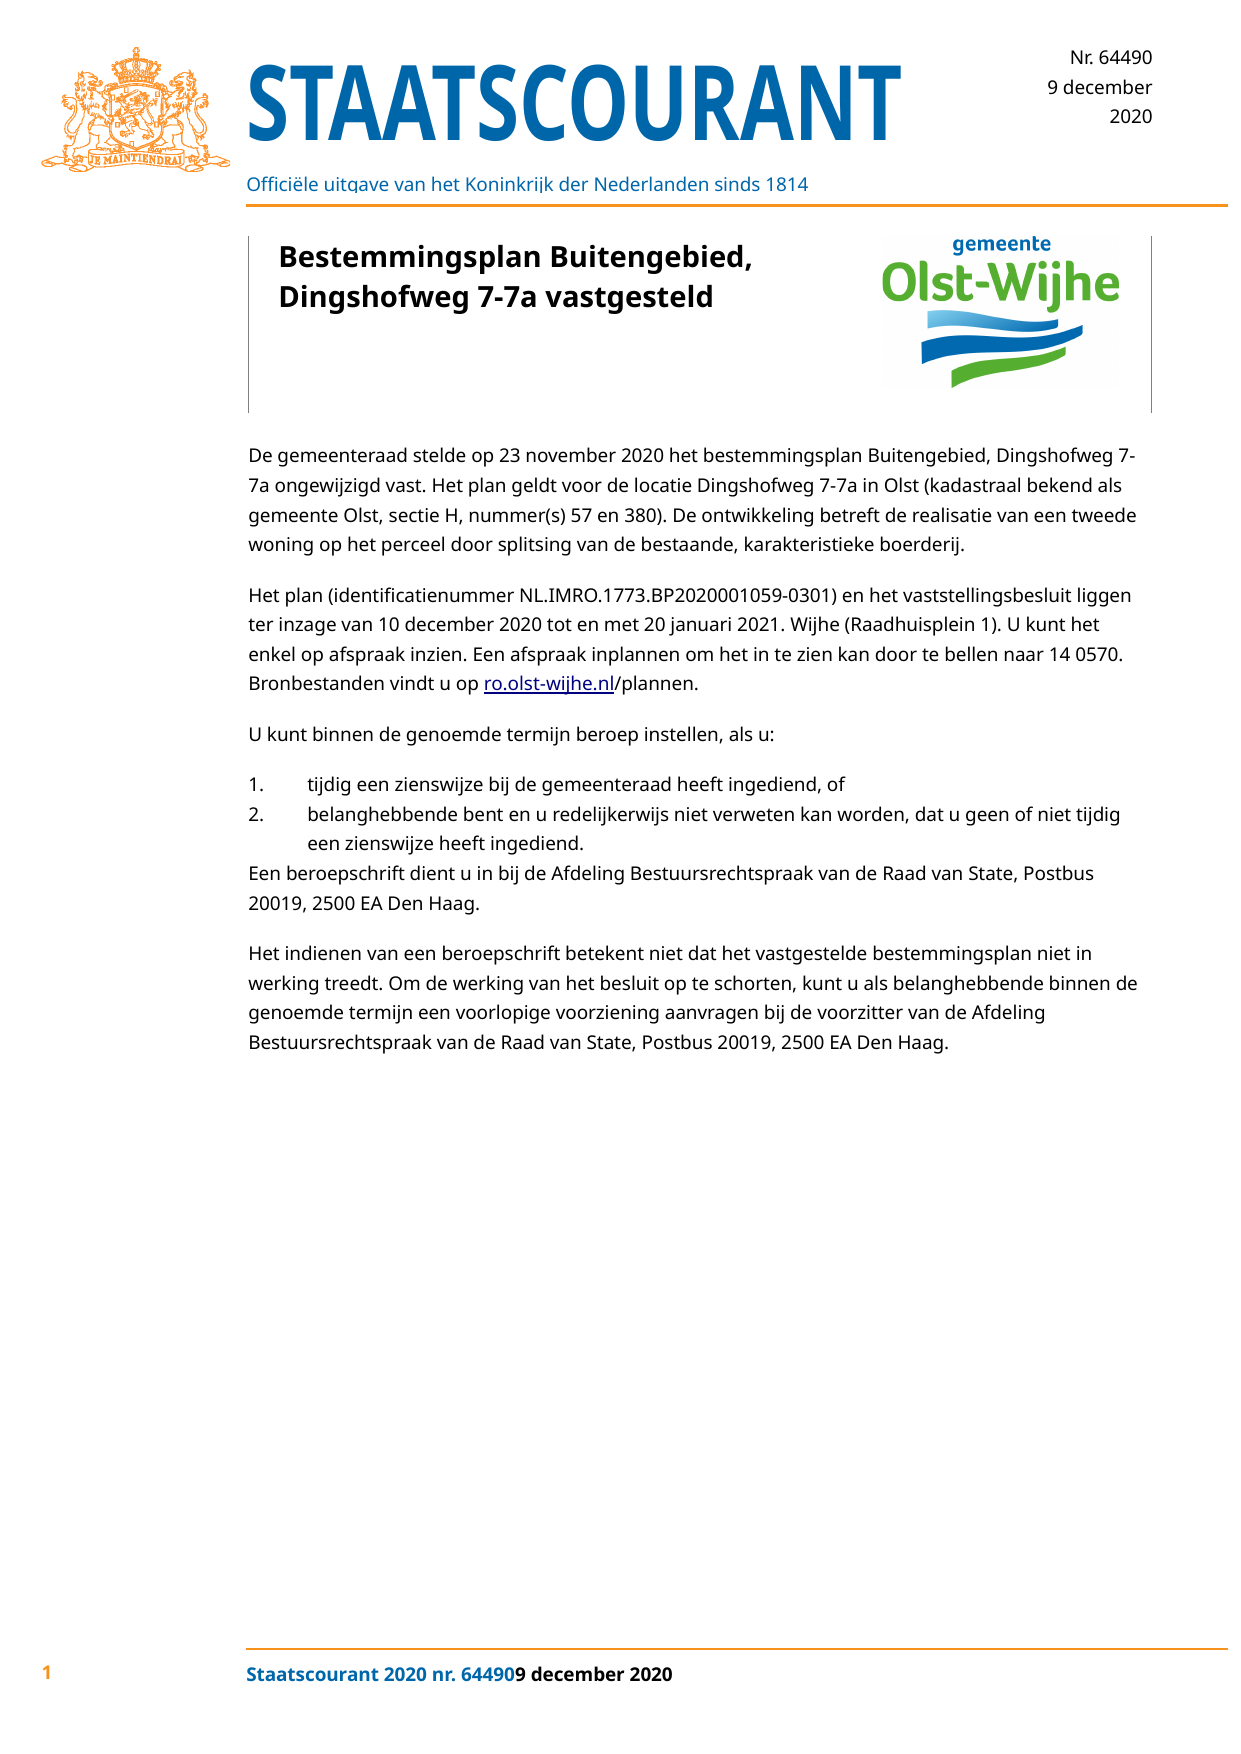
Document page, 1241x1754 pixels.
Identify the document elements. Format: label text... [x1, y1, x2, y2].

table_header [850, 236, 882, 387]
table_header Bestemmingsplan Buitengebied, Dingshofweg 7-7a vastgesteld [249, 236, 850, 413]
text De gemeenteraad stelde op 23 november 2020 het bestemmingsplan Buitengebied, Dingshofweg 7-7a ongewijzigd vast. Het plan geldt voor de locatie Dingshofweg 7-7a in Olst (kadastraal bekend als gemeente Olst, sectie H, nummer(s) 57 en 380). De ontwikkeling betreft de realisatie van een tweede woning op het perceel door splitsing van de bestaande, karakteristieke boerderij. [248, 443, 1152, 557]
text Het plan (identificatienummer NL.IMRO.1773.BP2020001059-0301) en het vaststellingsbesluit liggen ter inzage van 10 december 2020 tot en met 20 januari 2021. Wijhe (Raadhuisplein 1). U kunt het enkel op afspraak inzien. Een afspraak inplannen om het in te zien kan door te bellen naar 14 0570. Bronbestanden vindt u op ro.olst-wijhe.nl/plannen. [248, 582, 1152, 696]
table_header [850, 388, 1151, 413]
text Een beroepschrift dient u in bij de Afdeling Bestuursrechtspraak van de Raad van State, Postbus 20019, 2500 EA Den Haag. [248, 860, 1152, 915]
table_header [1119, 236, 1151, 387]
picture [882, 236, 1119, 388]
text Het indienen van een beroepschrift betekent niet dat het vastgestelde bestemmingsplan niet in werking treedt. Om de werking van het besluit op te schorten, kunt u als belanghebbende binnen de genoemde termijn een voorlopige voorziening aanvragen bij de voorzitter van de Afdeling Bestuursrechtspraak van de Raad van State, Postbus 20019, 2500 EA Den Haag. [248, 940, 1152, 1054]
list belanghebbende bent en u redelijkerwijs niet verweten kan worden, dat u geen of niet tijdig een zienswijze heeft ingediend. [248, 801, 1152, 856]
text U kunt binnen de genoemde termijn beroep instellen, als u: [248, 721, 1152, 747]
list tijdig een zienswijze bij de gemeenteraad heeft ingediend, of [248, 771, 1152, 797]
picture [41, 47, 231, 172]
